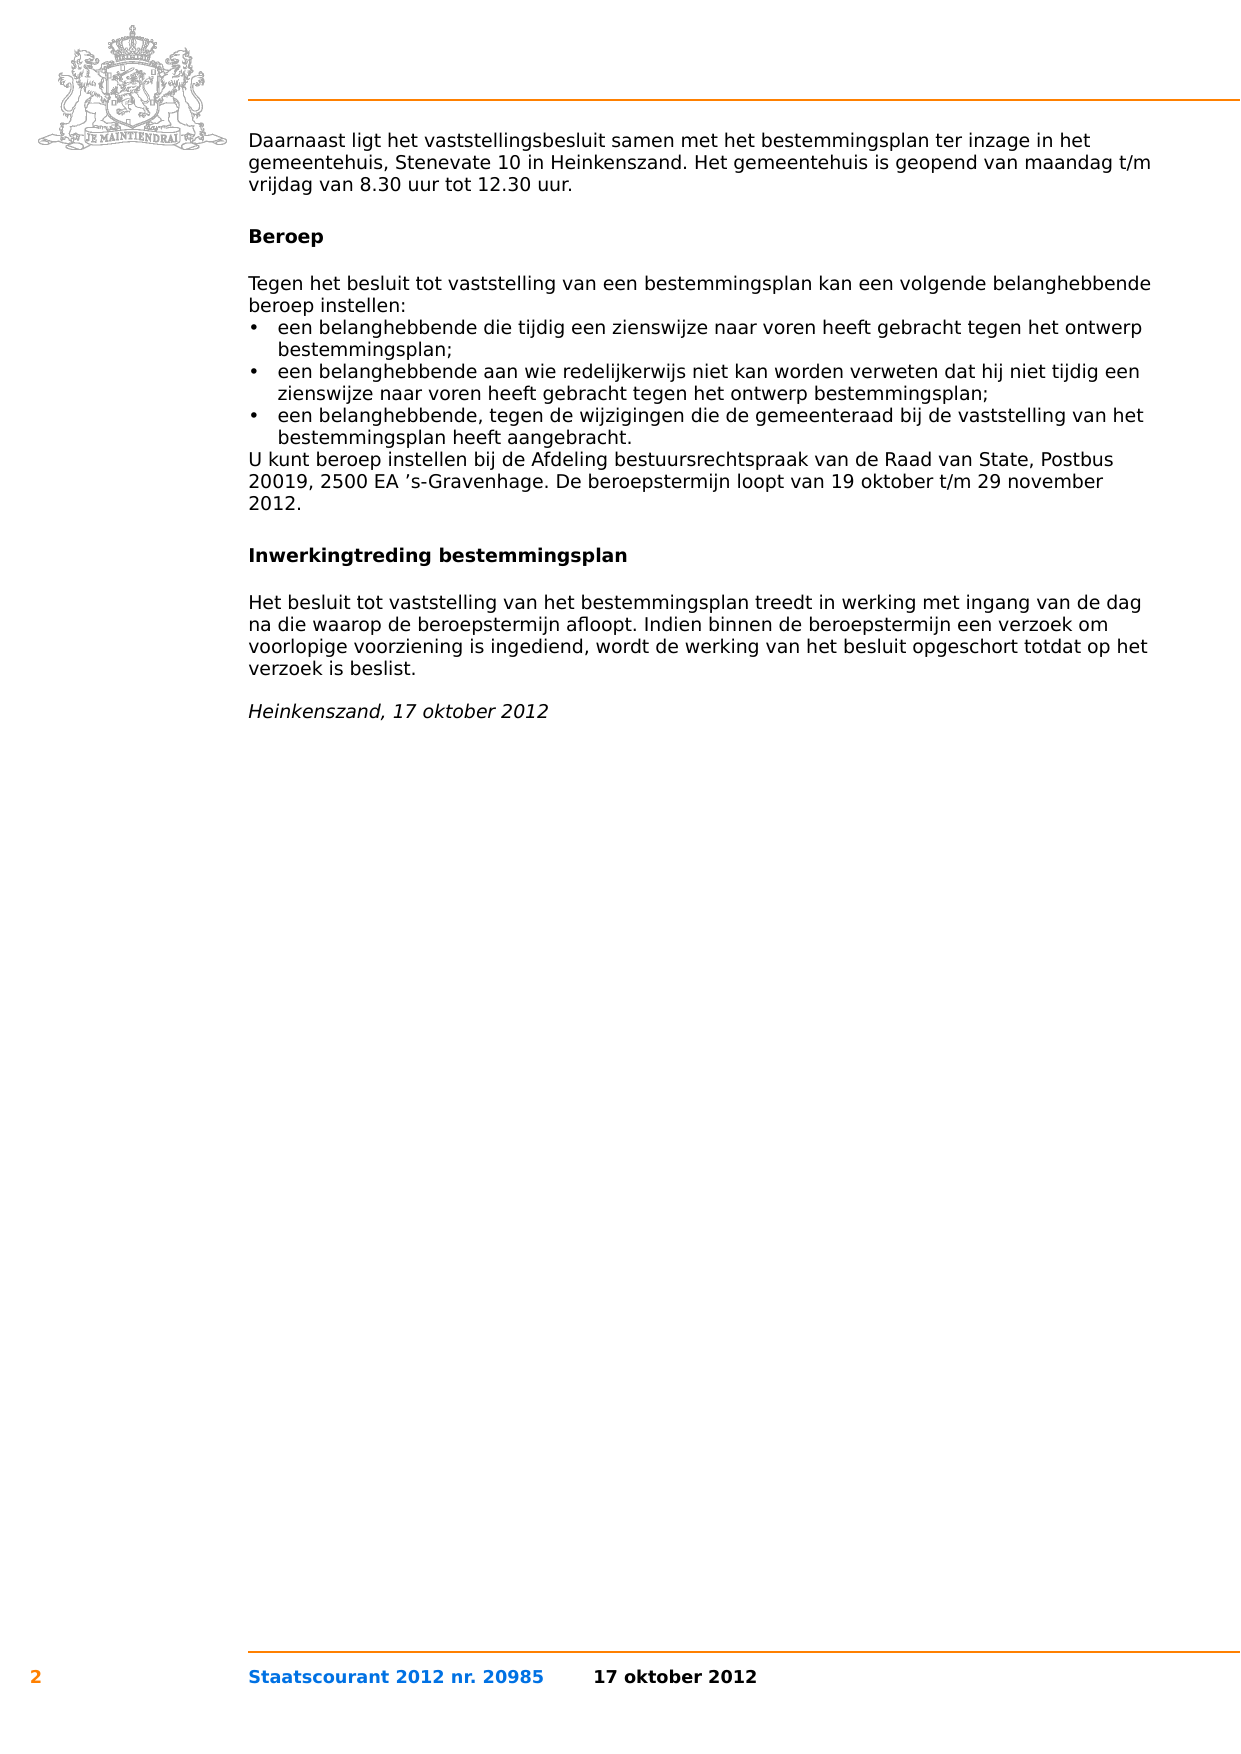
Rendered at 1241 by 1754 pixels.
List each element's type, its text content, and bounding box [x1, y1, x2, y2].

text Tegen het besluit tot vaststelling van een bestemmingsplan kan een volgende belanghebbende beroep instellen: [248, 273, 1163, 317]
text Heinkenszand, 17 oktober 2012 [248, 701, 1163, 723]
text U kunt beroep instellen bij de Afdeling bestuursrechtspraak van de Raad van State, Postbus 20019, 2500 EA ’s-Gravenhage. De beroepstermijn loopt van 19 oktober t/m 29 november 2012. [248, 449, 1163, 514]
text Daarnaast ligt het vaststellingsbesluit samen met het bestemmingsplan ter inzage in het gemeentehuis, Stenevate 10 in Heinkenszand. Het gemeentehuis is geopend van maandag t/m vrijdag van 8.30 uur tot 12.30 uur. [248, 130, 1163, 196]
picture [38, 25, 227, 150]
text • een belanghebbende aan wie redelijkerwijs niet kan worden verweten dat hij niet tijdig een zienswijze naar voren heeft gebracht tegen het ontwerp bestemmingsplan; [248, 361, 1163, 405]
text Het besluit tot vaststelling van het bestemmingsplan treedt in werking met ingang van de dag na die waarop de beroepstermijn afloopt. Indien binnen de beroepstermijn een verzoek om voorlopige voorziening is ingediend, wordt de werking van het besluit opgeschort totdat op het verzoek is beslist. [248, 592, 1163, 679]
subtitle Inwerkingtreding bestemmingsplan [248, 544, 1163, 567]
subtitle Beroep [248, 226, 1163, 248]
text • een belanghebbende die tijdig een zienswijze naar voren heeft gebracht tegen het ontwerp bestemmingsplan; [248, 317, 1163, 361]
text • een belanghebbende, tegen de wijzigingen die de gemeenteraad bij de vaststelling van het bestemmingsplan heeft aangebracht. [248, 405, 1163, 449]
